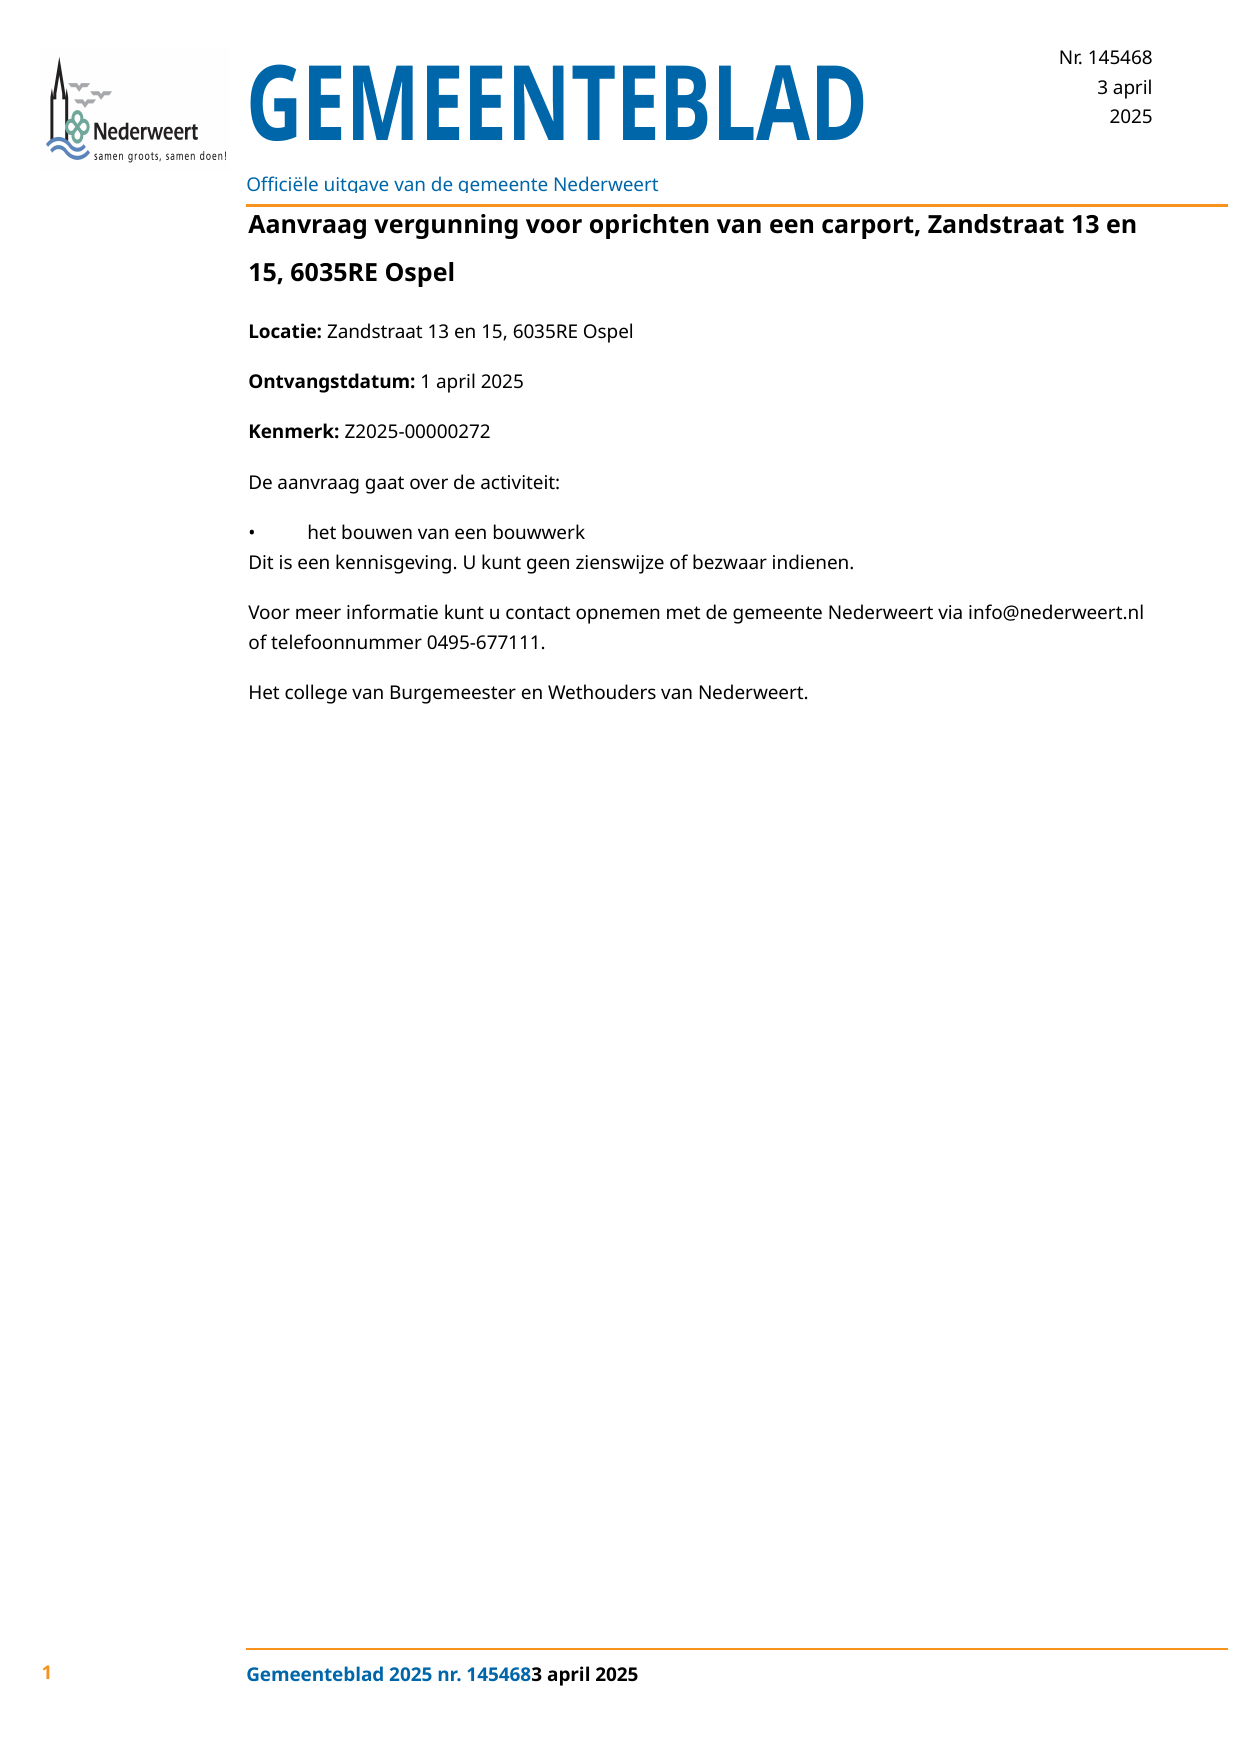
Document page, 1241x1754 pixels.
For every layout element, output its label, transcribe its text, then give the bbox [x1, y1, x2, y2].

text Kenmerk: Z2025-00000272 [248, 419, 1152, 444]
text Het college van Burgemeester en Wethouders van Nederweert. [248, 679, 1152, 705]
picture [41, 47, 231, 172]
list het bouwen van een bouwwerk [248, 519, 1152, 545]
text Dit is een kennisgeving. U kunt geen zienswijze of bezwaar indienen. [248, 549, 1152, 575]
text Ontvangstdatum: 1 april 2025 [248, 368, 1152, 394]
text Aanvraag vergunning voor oprichten van een carport, Zandstraat 13 en 15, 6035RE Ospel [248, 207, 1152, 288]
text Voor meer informatie kunt u contact opnemen met de gemeente Nederweert via info@nederweert.nl of telefoonnummer 0495-677111. [248, 599, 1152, 655]
text Locatie: Zandstraat 13 en 15, 6035RE Ospel [248, 318, 1152, 344]
text De aanvraag gaat over de activiteit: [248, 469, 1152, 495]
